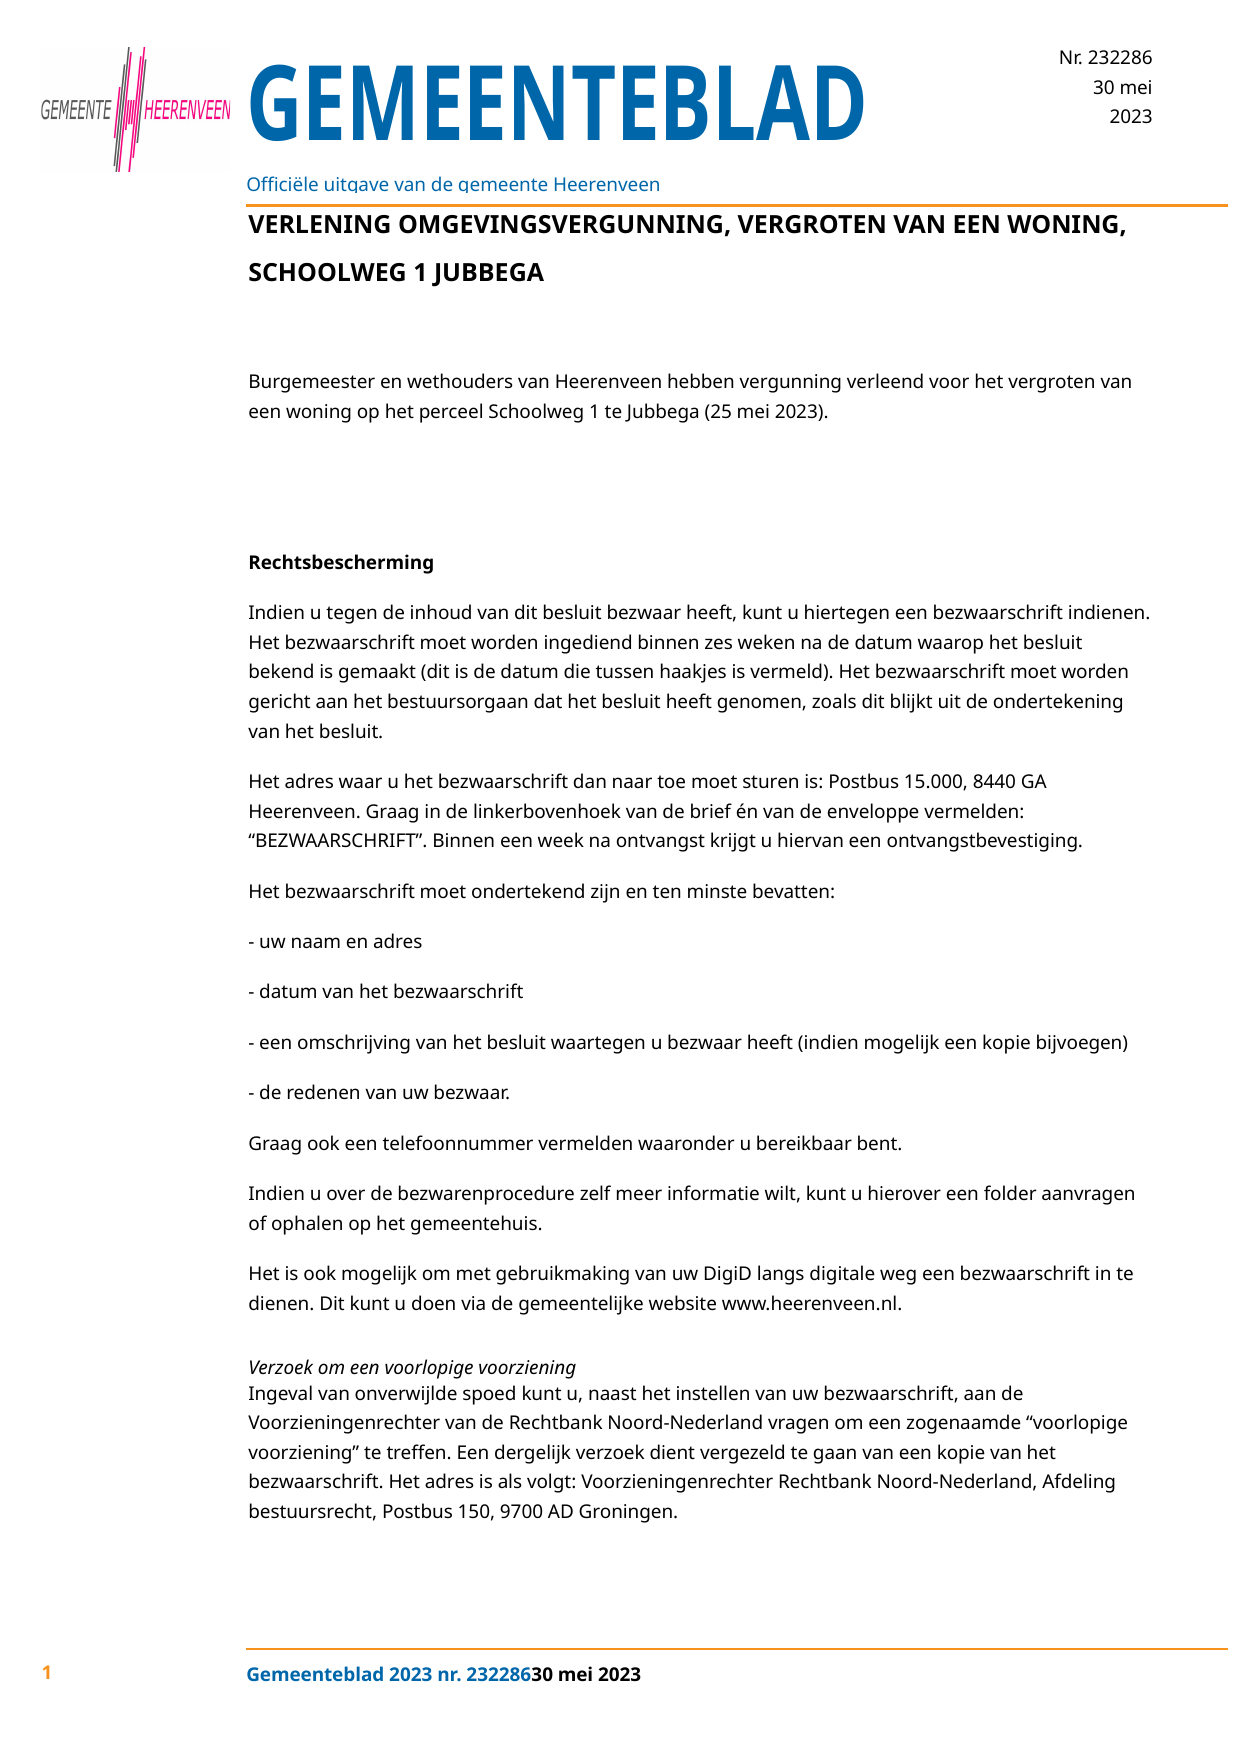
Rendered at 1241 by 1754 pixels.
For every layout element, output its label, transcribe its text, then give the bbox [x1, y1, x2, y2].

text Graag ook een telefoonnummer vermelden waaronder u bereikbaar bent. [248, 1130, 1152, 1156]
text - de redenen van uw bezwaar. [248, 1079, 1152, 1105]
text Burgemeester en wethouders van Heerenveen hebben vergunning verleend voor het vergroten van een woning op het perceel Schoolweg 1 te Jubbega (25 mei 2023). [248, 368, 1152, 424]
text VERLENING OMGEVINGSVERGUNNING, VERGROTEN VAN EEN WONING, SCHOOLWEG 1 JUBBEGA [248, 207, 1152, 288]
picture [41, 47, 231, 172]
text Indien u tegen de inhoud van dit besluit bezwaar heeft, kunt u hiertegen een bezwaarschrift indienen. Het bezwaarschrift moet worden ingediend binnen zes weken na de datum waarop het besluit bekend is gemaakt (dit is de datum die tussen haakjes is vermeld). Het bezwaarschrift moet worden gericht aan het bestuursorgaan dat het besluit heeft genomen, zoals dit blijkt uit de ondertekening van het besluit. [248, 599, 1152, 744]
text Ingeval van onverwijlde spoed kunt u, naast het instellen van uw bezwaarschrift, aan de Voorzieningenrechter van de Rechtbank Noord-Nederland vragen om een zogenaamde “voorlopige voorziening” te treffen. Een dergelijk verzoek dient vergezeld te gaan van een kopie van het bezwaarschrift. Het adres is als volgt: Voorzieningenrechter Rechtbank Noord-Nederland, Afdeling bestuursrecht, Postbus 150, 9700 AD Groningen. [248, 1380, 1152, 1524]
text Rechtsbescherming [248, 549, 1152, 575]
text Indien u over de bezwarenprocedure zelf meer informatie wilt, kunt u hierover een folder aanvragen of ophalen op het gemeentehuis. [248, 1180, 1152, 1236]
text - datum van het bezwaarschrift [248, 979, 1152, 1004]
text Het adres waar u het bezwaarschrift dan naar toe moet sturen is: Postbus 15.000, 8440 GA Heerenveen. Graag in de linkerbovenhoek van de brief én van de enveloppe vermelden: “BEZWAARSCHRIFT”. Binnen een week na ontvangst krijgt u hiervan een ontvangstbevestiging. [248, 768, 1152, 853]
text Het is ook mogelijk om met gebruikmaking van uw DigiD langs digitale weg een bezwaarschrift in te dienen. Dit kunt u doen via de gemeentelijke website www.heerenveen.nl. [248, 1260, 1152, 1316]
text Het bezwaarschrift moet ondertekend zijn en ten minste bevatten: [248, 878, 1152, 904]
text - uw naam en adres [248, 928, 1152, 954]
text - een omschrijving van het besluit waartegen u bezwaar heeft (indien mogelijk een kopie bijvoegen) [248, 1029, 1152, 1055]
text Verzoek om een voorlopige voorziening [248, 1354, 1152, 1380]
